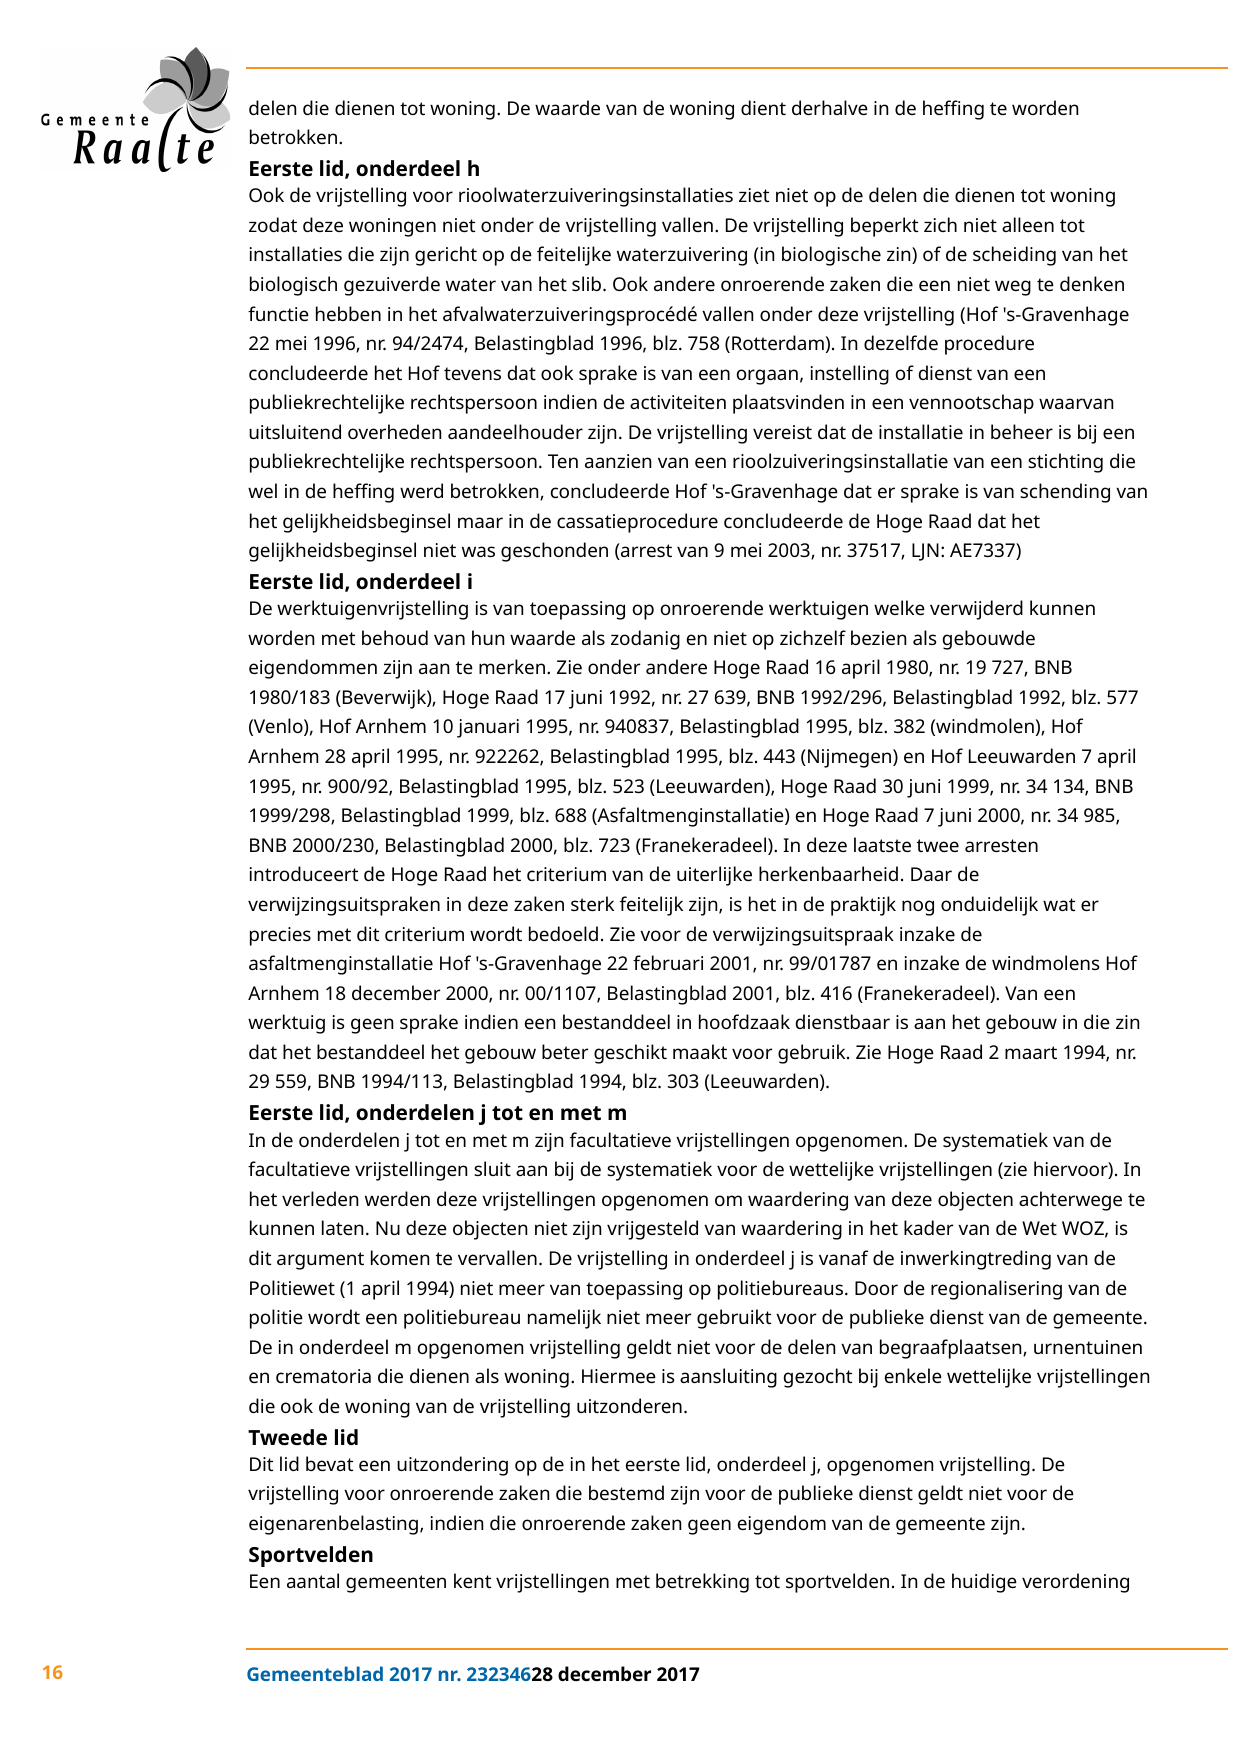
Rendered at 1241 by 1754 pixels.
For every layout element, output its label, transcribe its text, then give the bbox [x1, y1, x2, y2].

text Ook de vrijstelling voor rioolwaterzuiveringsinstallaties ziet niet op de delen die dienen tot woning zodat deze woningen niet onder de vrijstelling vallen. De vrijstelling beperkt zich niet alleen tot installaties die zijn gericht op de feitelijke waterzuivering (in biologische zin) of de scheiding van het biologisch gezuiverde water van het slib. Ook andere onroerende zaken die een niet weg te denken functie hebben in het afvalwaterzuiveringsprocédé vallen onder deze vrijstelling (Hof 's-Gravenhage 22 mei 1996, nr. 94/2474, Belastingblad 1996, blz. 758 (Rotterdam). In dezelfde procedure concludeerde het Hof tevens dat ook sprake is van een orgaan, instelling of dienst van een publiekrechtelijke rechtspersoon indien de activiteiten plaatsvinden in een vennootschap waarvan uitsluitend overheden aandeelhouder zijn. De vrijstelling vereist dat de installatie in beheer is bij een publiekrechtelijke rechtspersoon. Ten aanzien van een rioolzuiveringsinstallatie van een stichting die wel in de heffing werd betrokken, concludeerde Hof 's-Gravenhage dat er sprake is van schending van het gelijkheidsbeginsel maar in de cassatieprocedure concludeerde de Hoge Raad dat het gelijkheidsbeginsel niet was geschonden (arrest van 9 mei 2003, nr. 37517, LJN: AE7337) [248, 182, 1152, 563]
text Sportvelden [248, 1540, 1152, 1568]
text De werktuigenvrijstelling is van toepassing op onroerende werktuigen welke verwijderd kunnen worden met behoud van hun waarde als zodanig en niet op zichzelf bezien als gebouwde eigendommen zijn aan te merken. Zie onder andere Hoge Raad 16 april 1980, nr. 19 727, BNB 1980/183 (Beverwijk), Hoge Raad 17 juni 1992, nr. 27 639, BNB 1992/296, Belastingblad 1992, blz. 577 (Venlo), Hof Arnhem 10 januari 1995, nr. 940837, Belastingblad 1995, blz. 382 (windmolen), Hof Arnhem 28 april 1995, nr. 922262, Belastingblad 1995, blz. 443 (Nijmegen) en Hof Leeuwarden 7 april 1995, nr. 900/92, Belastingblad 1995, blz. 523 (Leeuwarden), Hoge Raad 30 juni 1999, nr. 34 134, BNB 1999/298, Belastingblad 1999, blz. 688 (Asfaltmenginstallatie) en Hoge Raad 7 juni 2000, nr. 34 985, BNB 2000/230, Belastingblad 2000, blz. 723 (Franekeradeel). In deze laatste twee arresten introduceert de Hoge Raad het criterium van de uiterlijke herkenbaarheid. Daar de verwijzingsuitspraken in deze zaken sterk feitelijk zijn, is het in de praktijk nog onduidelijk wat er precies met dit criterium wordt bedoeld. Zie voor de verwijzingsuitspraak inzake de asfaltmenginstallatie Hof 's-Gravenhage 22 februari 2001, nr. 99/01787 en inzake de windmolens Hof Arnhem 18 december 2000, nr. 00/1107, Belastingblad 2001, blz. 416 (Franekeradeel). Van een werktuig is geen sprake indien een bestanddeel in hoofdzaak dienstbaar is aan het gebouw in die zin dat het bestanddeel het gebouw beter geschikt maakt voor gebruik. Zie Hoge Raad 2 maart 1994, nr. 29 559, BNB 1994/113, Belastingblad 1994, blz. 303 (Leeuwarden). [248, 595, 1152, 1094]
text Eerste lid, onderdeel h [248, 154, 1152, 182]
picture [41, 47, 231, 172]
text In de onderdelen j tot en met m zijn facultatieve vrijstellingen opgenomen. De systematiek van de facultatieve vrijstellingen sluit aan bij de systematiek voor de wettelijke vrijstellingen (zie hiervoor). In het verleden werden deze vrijstellingen opgenomen om waardering van deze objecten achterwege te kunnen laten. Nu deze objecten niet zijn vrijgesteld van waardering in het kader van de Wet WOZ, is dit argument komen te vervallen. De vrijstelling in onderdeel j is vanaf de inwerkingtreding van de Politiewet (1 april 1994) niet meer van toepassing op politiebureaus. Door de regionalisering van de politie wordt een politiebureau namelijk niet meer gebruikt voor de publieke dienst van de gemeente. De in onderdeel m opgenomen vrijstelling geldt niet voor de delen van begraafplaatsen, urnentuinen en crematoria die dienen als woning. Hiermee is aansluiting gezocht bij enkele wettelijke vrijstellingen die ook de woning van de vrijstelling uitzonderen. [248, 1127, 1152, 1419]
text Dit lid bevat een uitzondering op de in het eerste lid, onderdeel j, opgenomen vrijstelling. De vrijstelling voor onroerende zaken die bestemd zijn voor de publieke dienst geldt niet voor de eigenarenbelasting, indien die onroerende zaken geen eigendom van de gemeente zijn. [248, 1451, 1152, 1536]
text Eerste lid, onderdeel i [248, 567, 1152, 595]
text Eerste lid, onderdelen j tot en met m [248, 1098, 1152, 1127]
text Tweede lid [248, 1423, 1152, 1451]
text Een aantal gemeenten kent vrijstellingen met betrekking tot sportvelden. In de huidige verordening [248, 1568, 1152, 1594]
text delen die dienen tot woning. De waarde van de woning dient derhalve in de heffing te worden betrokken. [248, 95, 1152, 150]
